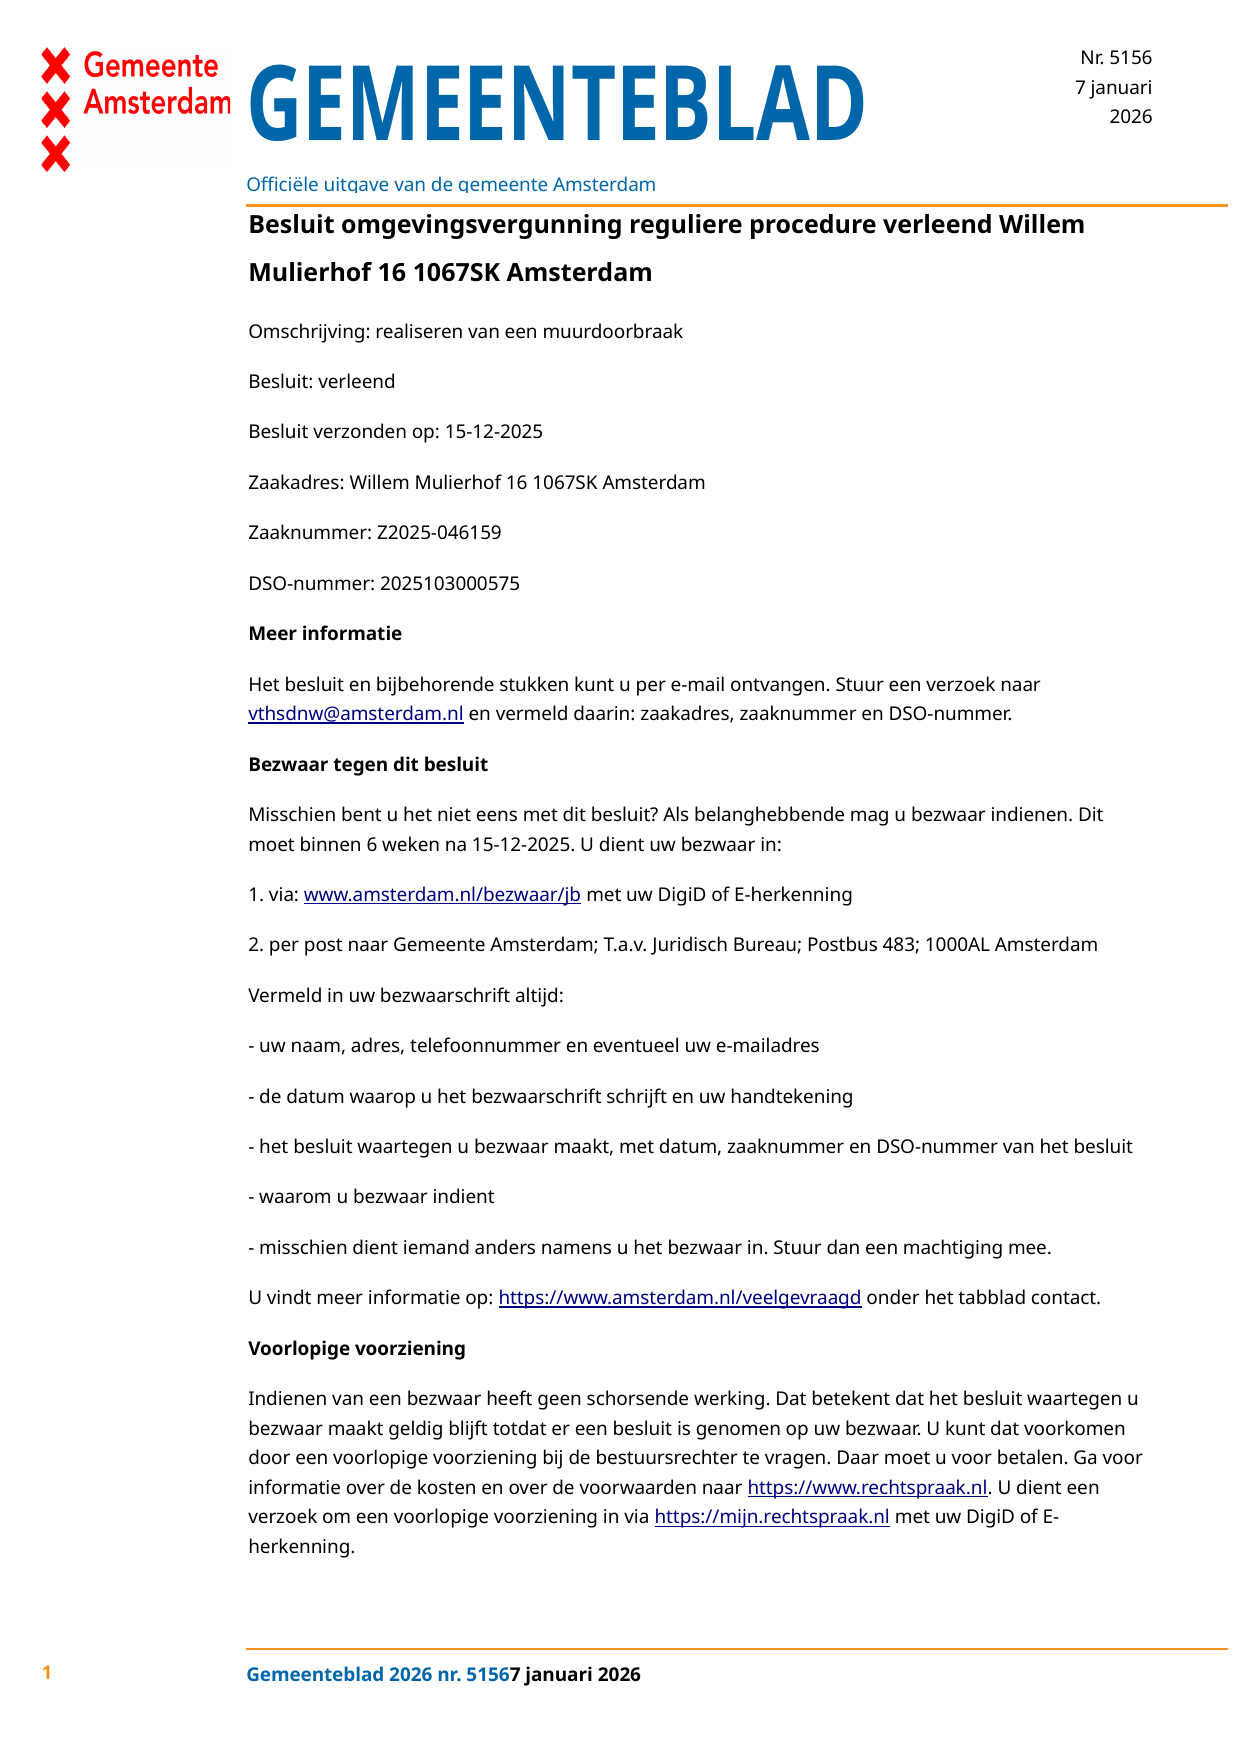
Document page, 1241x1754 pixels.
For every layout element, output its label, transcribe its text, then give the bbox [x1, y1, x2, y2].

text Vermeld in uw bezwaarschrift altijd: [248, 982, 1152, 1008]
text Het besluit en bijbehorende stukken kunt u per e-mail ontvangen. Stuur een verzoek naar vthsdnw@amsterdam.nl en vermeld daarin: zaakadres, zaaknummer en DSO-nummer. [248, 671, 1152, 726]
text DSO-nummer: 2025103000575 [248, 570, 1152, 596]
text 2. per post naar Gemeente Amsterdam; T.a.v. Juridisch Bureau; Postbus 483; 1000AL Amsterdam [248, 932, 1152, 957]
text - het besluit waartegen u bezwaar maakt, met datum, zaaknummer en DSO-nummer van het besluit [248, 1133, 1152, 1159]
text Zaakadres: Willem Mulierhof 16 1067SK Amsterdam [248, 469, 1152, 495]
text Indienen van een bezwaar heeft geen schorsende werking. Dat betekent dat het besluit waartegen u bezwaar maakt geldig blijft totdat er een besluit is genomen op uw bezwaar. U kunt dat voorkomen door een voorlopige voorziening bij de bestuursrechter te vragen. Daar moet u voor betalen. Ga voor informatie over de kosten en over de voorwaarden naar https://www.rechtspraak.nl. U dient een verzoek om een voorlopige voorziening in via https://mijn.rechtspraak.nl met uw DigiD of E-herkenning. [248, 1385, 1152, 1559]
text - misschien dient iemand anders namens u het bezwaar in. Stuur dan een machtiging mee. [248, 1234, 1152, 1260]
text Misschien bent u het niet eens met dit besluit? Als belanghebbende mag u bezwaar indienen. Dit moet binnen 6 weken na 15-12-2025. U dient uw bezwaar in: [248, 801, 1152, 857]
text Bezwaar tegen dit besluit [248, 751, 1152, 777]
text Besluit verzonden op: 15-12-2025 [248, 419, 1152, 444]
text Omschrijving: realiseren van een muurdoorbraak [248, 318, 1152, 344]
text - de datum waarop u het bezwaarschrift schrijft en uw handtekening [248, 1083, 1152, 1109]
text - uw naam, adres, telefoonnummer en eventueel uw e-mailadres [248, 1032, 1152, 1058]
text Besluit omgevingsvergunning reguliere procedure verleend Willem Mulierhof 16 1067SK Amsterdam [248, 207, 1152, 288]
text Besluit: verleend [248, 368, 1152, 394]
picture [41, 47, 231, 172]
text Voorlopige voorziening [248, 1335, 1152, 1361]
text - waarom u bezwaar indient [248, 1184, 1152, 1209]
text U vindt meer informatie op: https://www.amsterdam.nl/veelgevraagd onder het tabblad contact. [248, 1284, 1152, 1310]
text 1. via: www.amsterdam.nl/bezwaar/jb met uw DigiD of E-herkenning [248, 881, 1152, 907]
text Meer informatie [248, 620, 1152, 646]
text Zaaknummer: Z2025-046159 [248, 519, 1152, 545]
